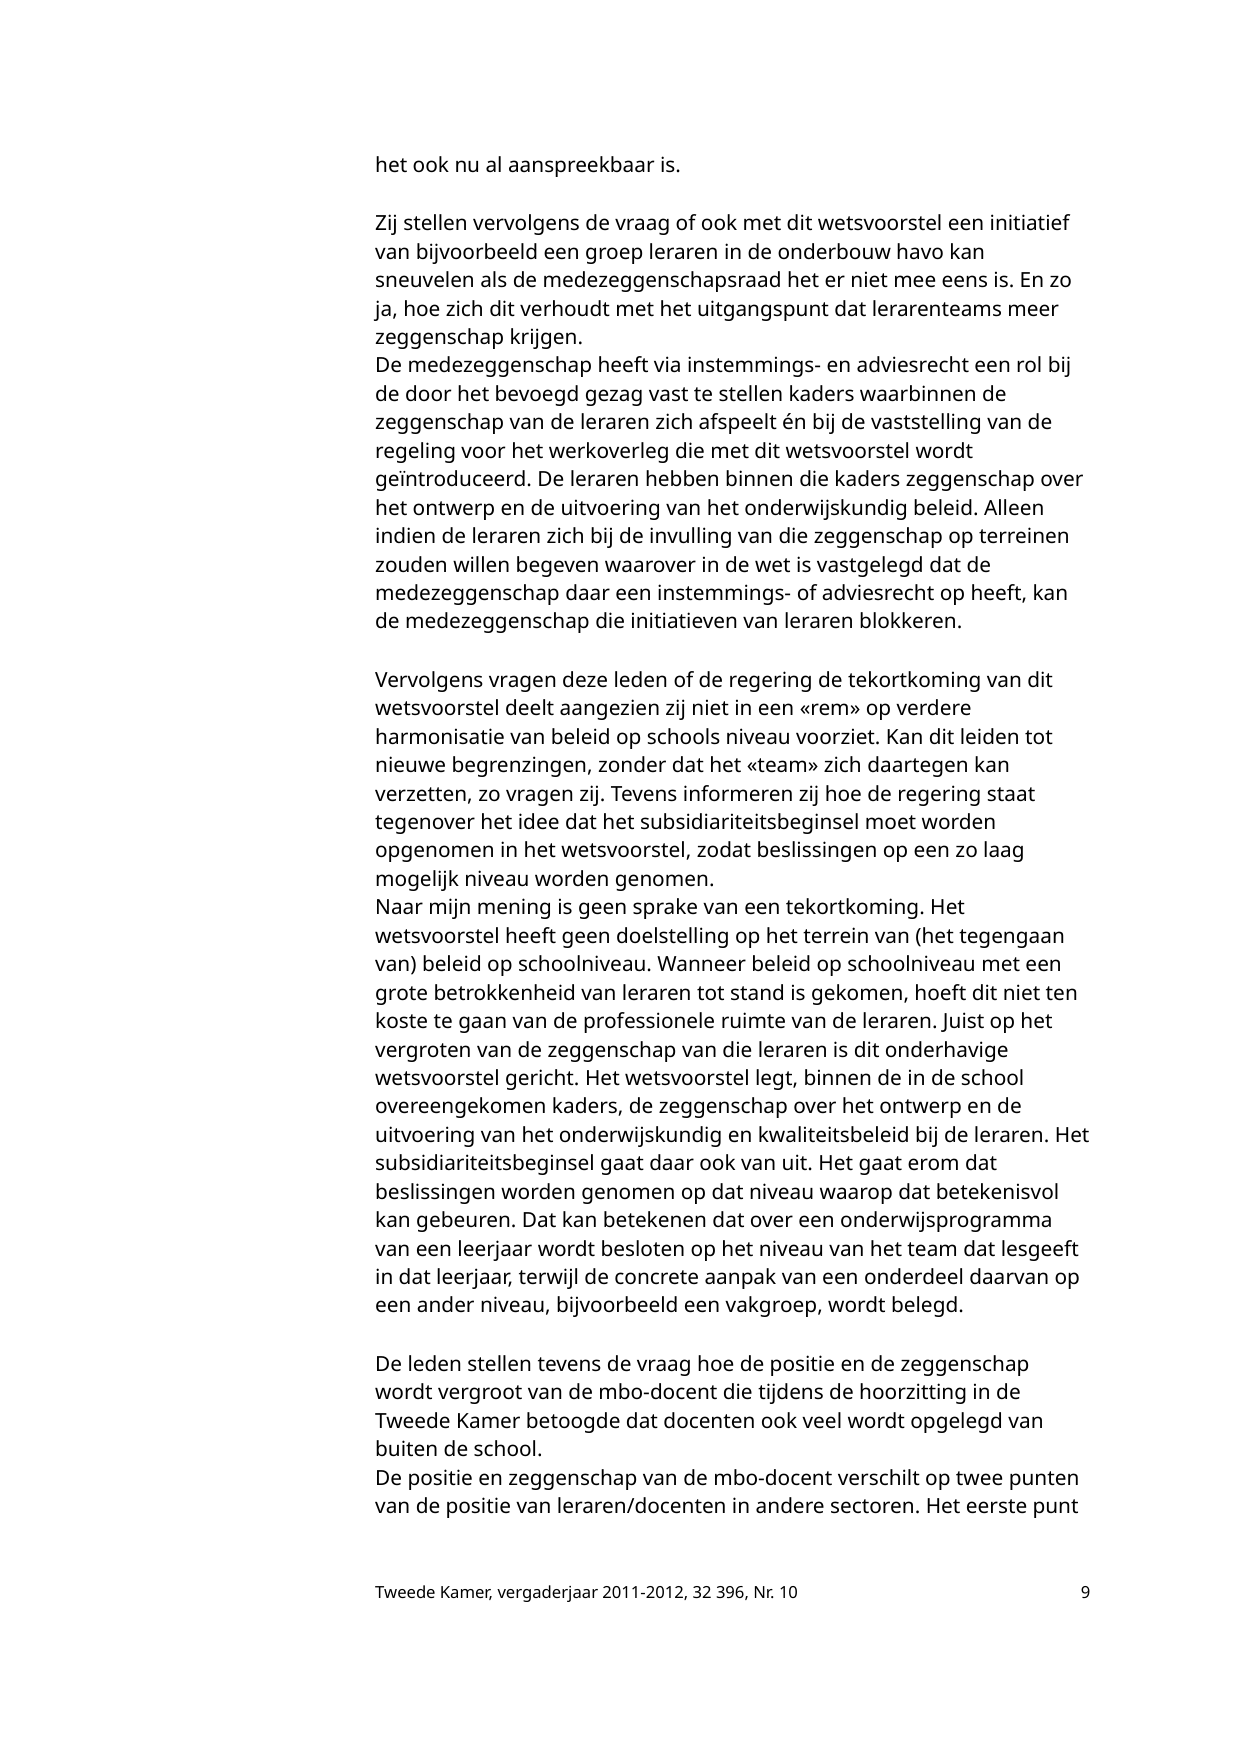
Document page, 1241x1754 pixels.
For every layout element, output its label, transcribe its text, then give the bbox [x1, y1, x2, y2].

text Zij stellen vervolgens de vraag of ook met dit wetsvoorstel een initiatief van bijvoorbeeld een groep leraren in de onderbouw havo kan sneuvelen als de medezeggenschapsraad het er niet mee eens is. En zo ja, hoe zich dit verhoudt met het uitgangspunt dat lerarenteams meer zeggenschap krijgen. [375, 208, 1090, 351]
text De medezeggenschap heeft via instemmings- en adviesrecht een rol bij de door het bevoegd gezag vast te stellen kaders waarbinnen de zeggenschap van de leraren zich afspeelt én bij de vaststelling van de regeling voor het werkoverleg die met dit wetsvoorstel wordt geïntroduceerd. De leraren hebben binnen die kaders zeggenschap over het ontwerp en de uitvoering van het onderwijskundig beleid. Alleen indien de leraren zich bij de invulling van die zeggenschap op terreinen zouden willen begeven waarover in de wet is vastgelegd dat de medezeggenschap daar een instemmings- of adviesrecht op heeft, kan de medezeggenschap die initiatieven van leraren blokkeren. [375, 351, 1090, 635]
text Naar mijn mening is geen sprake van een tekortkoming. Het wetsvoorstel heeft geen doelstelling op het terrein van (het tegengaan van) beleid op schoolniveau. Wanneer beleid op schoolniveau met een grote betrokkenheid van leraren tot stand is gekomen, hoeft dit niet ten koste te gaan van de professionele ruimte van de leraren. Juist op het vergroten van de zeggenschap van die leraren is dit onderhavige wetsvoorstel gericht. Het wetsvoorstel legt, binnen de in de school overeengekomen kaders, de zeggenschap over het ontwerp en de uitvoering van het onderwijskundig en kwaliteitsbeleid bij de leraren. Het subsidiariteitsbeginsel gaat daar ook van uit. Het gaat erom dat beslissingen worden genomen op dat niveau waarop dat betekenisvol kan gebeuren. Dat kan betekenen dat over een onderwijsprogramma van een leerjaar wordt besloten op het niveau van het team dat lesgeeft in dat leerjaar, terwijl de concrete aanpak van een onderdeel daarvan op een ander niveau, bijvoorbeeld een vakgroep, wordt belegd. [375, 892, 1090, 1319]
text Vervolgens vragen deze leden of de regering de tekortkoming van dit wetsvoorstel deelt aangezien zij niet in een «rem» op verdere harmonisatie van beleid op schools niveau voorziet. Kan dit leiden tot nieuwe begrenzingen, zonder dat het «team» zich daartegen kan verzetten, zo vragen zij. Tevens informeren zij hoe de regering staat tegenover het idee dat het subsidiariteitsbeginsel moet worden opgenomen in het wetsvoorstel, zodat beslissingen op een zo laag mogelijk niveau worden genomen. [375, 665, 1090, 892]
text De leden stellen tevens de vraag hoe de positie en de zeggenschap wordt vergroot van de mbo-docent die tijdens de hoorzitting in de Tweede Kamer betoogde dat docenten ook veel wordt opgelegd van buiten de school. [375, 1349, 1090, 1463]
text De positie en zeggenschap van de mbo-docent verschilt op twee punten van de positie van leraren/docenten in andere sectoren. Het eerste punt [375, 1463, 1090, 1520]
text het ook nu al aanspreekbaar is. [375, 150, 1090, 178]
